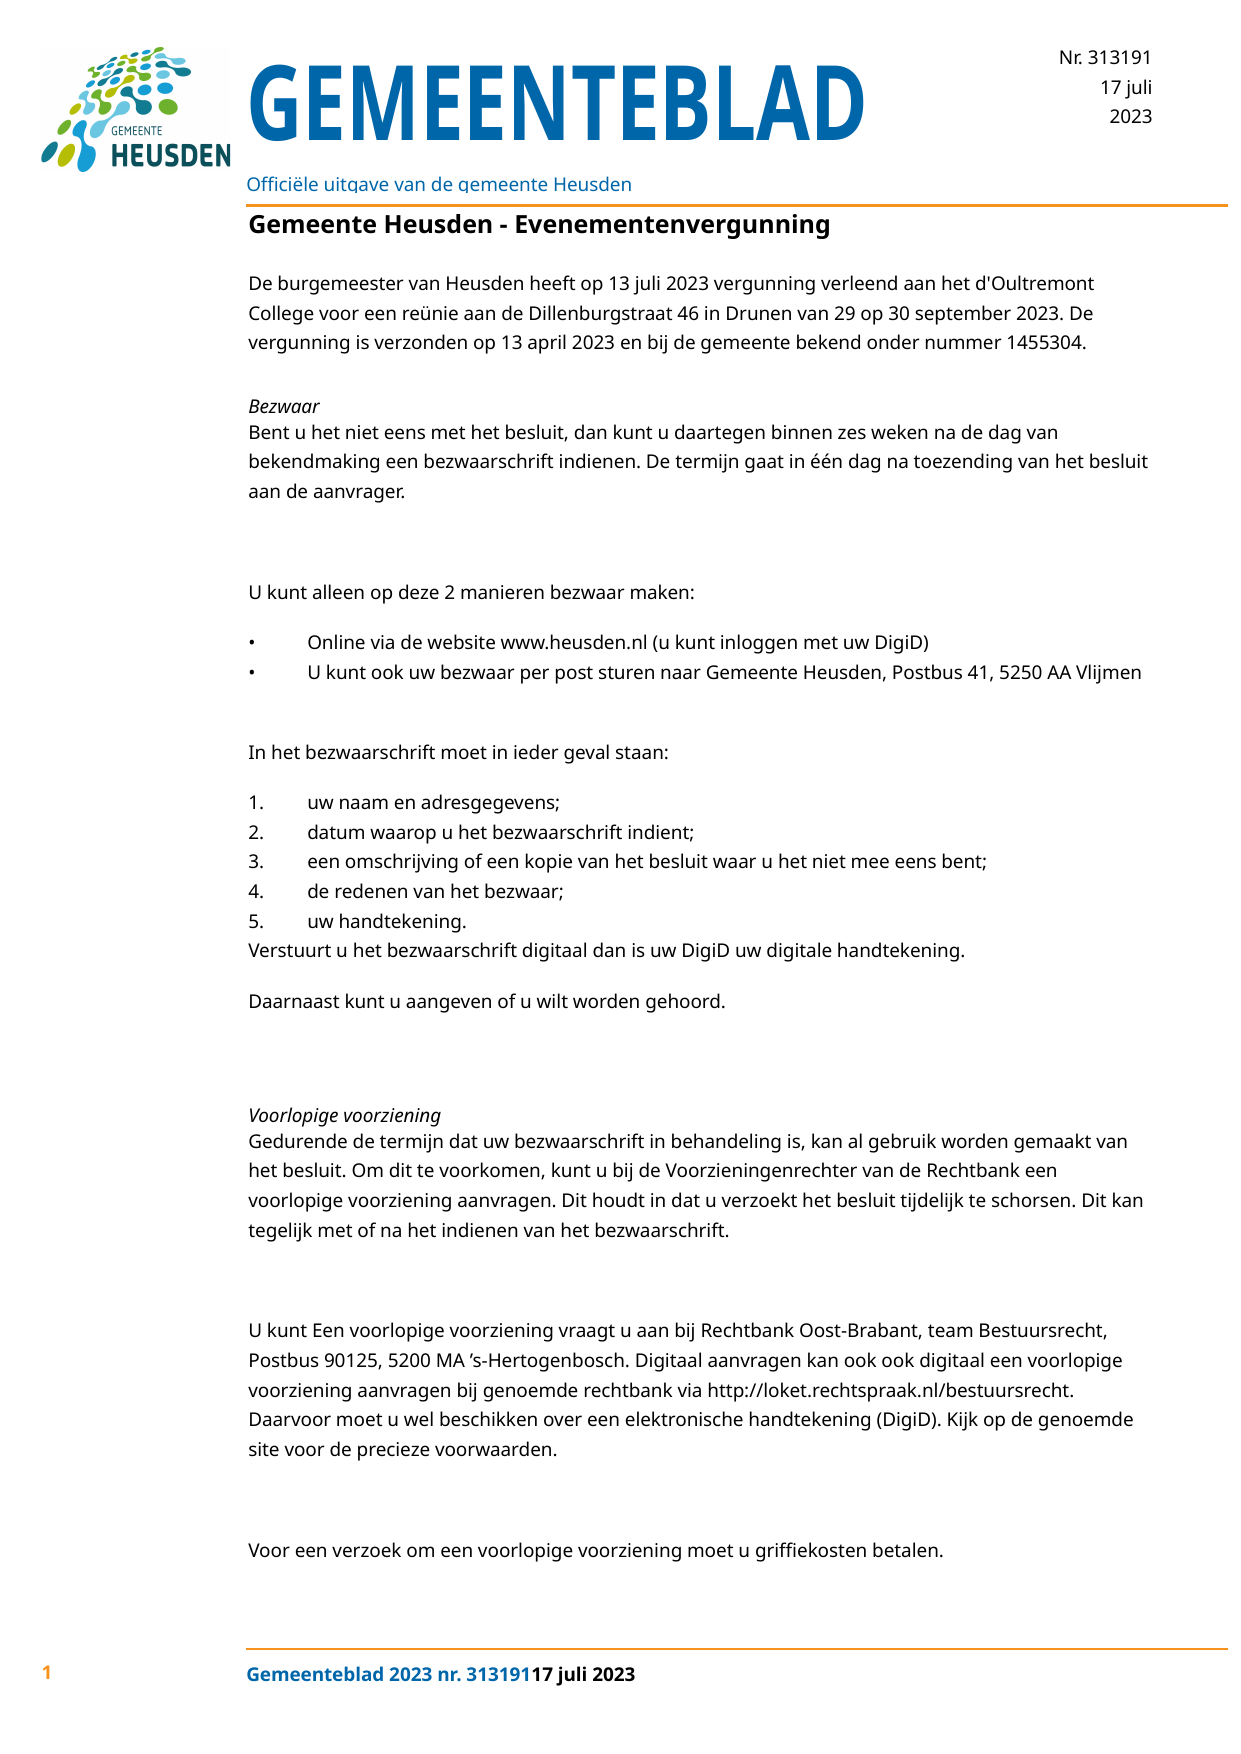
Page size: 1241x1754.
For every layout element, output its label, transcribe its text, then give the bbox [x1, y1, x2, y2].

list uw naam en adresgegevens; [248, 789, 1152, 815]
list U kunt ook uw bezwaar per post sturen naar Gemeente Heusden, Postbus 41, 5250 AA Vlijmen [248, 659, 1152, 685]
text De burgemeester van Heusden heeft op 13 juli 2023 vergunning verleend aan het d'Oultremont College voor een reünie aan de Dillenburgstraat 46 in Drunen van 29 op 30 september 2023. De vergunning is verzonden op 13 april 2023 en bij de gemeente bekend onder nummer 1455304. [248, 270, 1152, 355]
text U kunt alleen op deze 2 manieren bezwaar maken: [248, 579, 1152, 605]
picture [41, 47, 231, 172]
text Verstuurt u het bezwaarschrift digitaal dan is uw DigiD uw digitale handtekening. [248, 937, 1152, 963]
text Voorlopige voorziening [248, 1102, 1152, 1128]
text In het bezwaarschrift moet in ieder geval staan: [248, 739, 1152, 765]
list Online via de website www.heusden.nl (u kunt inloggen met uw DigiD) [248, 629, 1152, 655]
text Gemeente Heusden - Evenementenvergunning [248, 207, 1152, 241]
text U kunt Een voorlopige voorziening vraagt u aan bij Rechtbank Oost-Brabant, team Bestuursrecht, Postbus 90125, 5200 MA ’s-Hertogenbosch. Digitaal aanvragen kan ook ook digitaal een voorlopige voorziening aanvragen bij genoemde rechtbank via http://loket.rechtspraak.nl/bestuursrecht. Daarvoor moet u wel beschikken over een elektronische handtekening (DigiD). Kijk op de genoemde site voor de precieze voorwaarden. [248, 1318, 1152, 1462]
text Daarnaast kunt u aangeven of u wilt worden gehoord. [248, 988, 1152, 1014]
text Bezwaar [248, 393, 1152, 419]
list datum waarop u het bezwaarschrift indient; [248, 819, 1152, 845]
list een omschrijving of een kopie van het besluit waar u het niet mee eens bent; [248, 849, 1152, 874]
text Bent u het niet eens met het besluit, dan kunt u daartegen binnen zes weken na de dag van bekendmaking een bezwaarschrift indienen. De termijn gaat in één dag na toezending van het besluit aan de aanvrager. [248, 419, 1152, 504]
list uw handtekening. [248, 908, 1152, 934]
list de redenen van het bezwaar; [248, 878, 1152, 904]
text Voor een verzoek om een voorlopige voorziening moet u griffiekosten betalen. [248, 1537, 1152, 1562]
text Gedurende de termijn dat uw bezwaarschrift in behandeling is, kan al gebruik worden gemaakt van het besluit. Om dit te voorkomen, kunt u bij de Voorzieningenrechter van de Rechtbank een voorlopige voorziening aanvragen. Dit houdt in dat u verzoekt het besluit tijdelijk te schorsen. Dit kan tegelijk met of na het indienen van het bezwaarschrift. [248, 1128, 1152, 1242]
